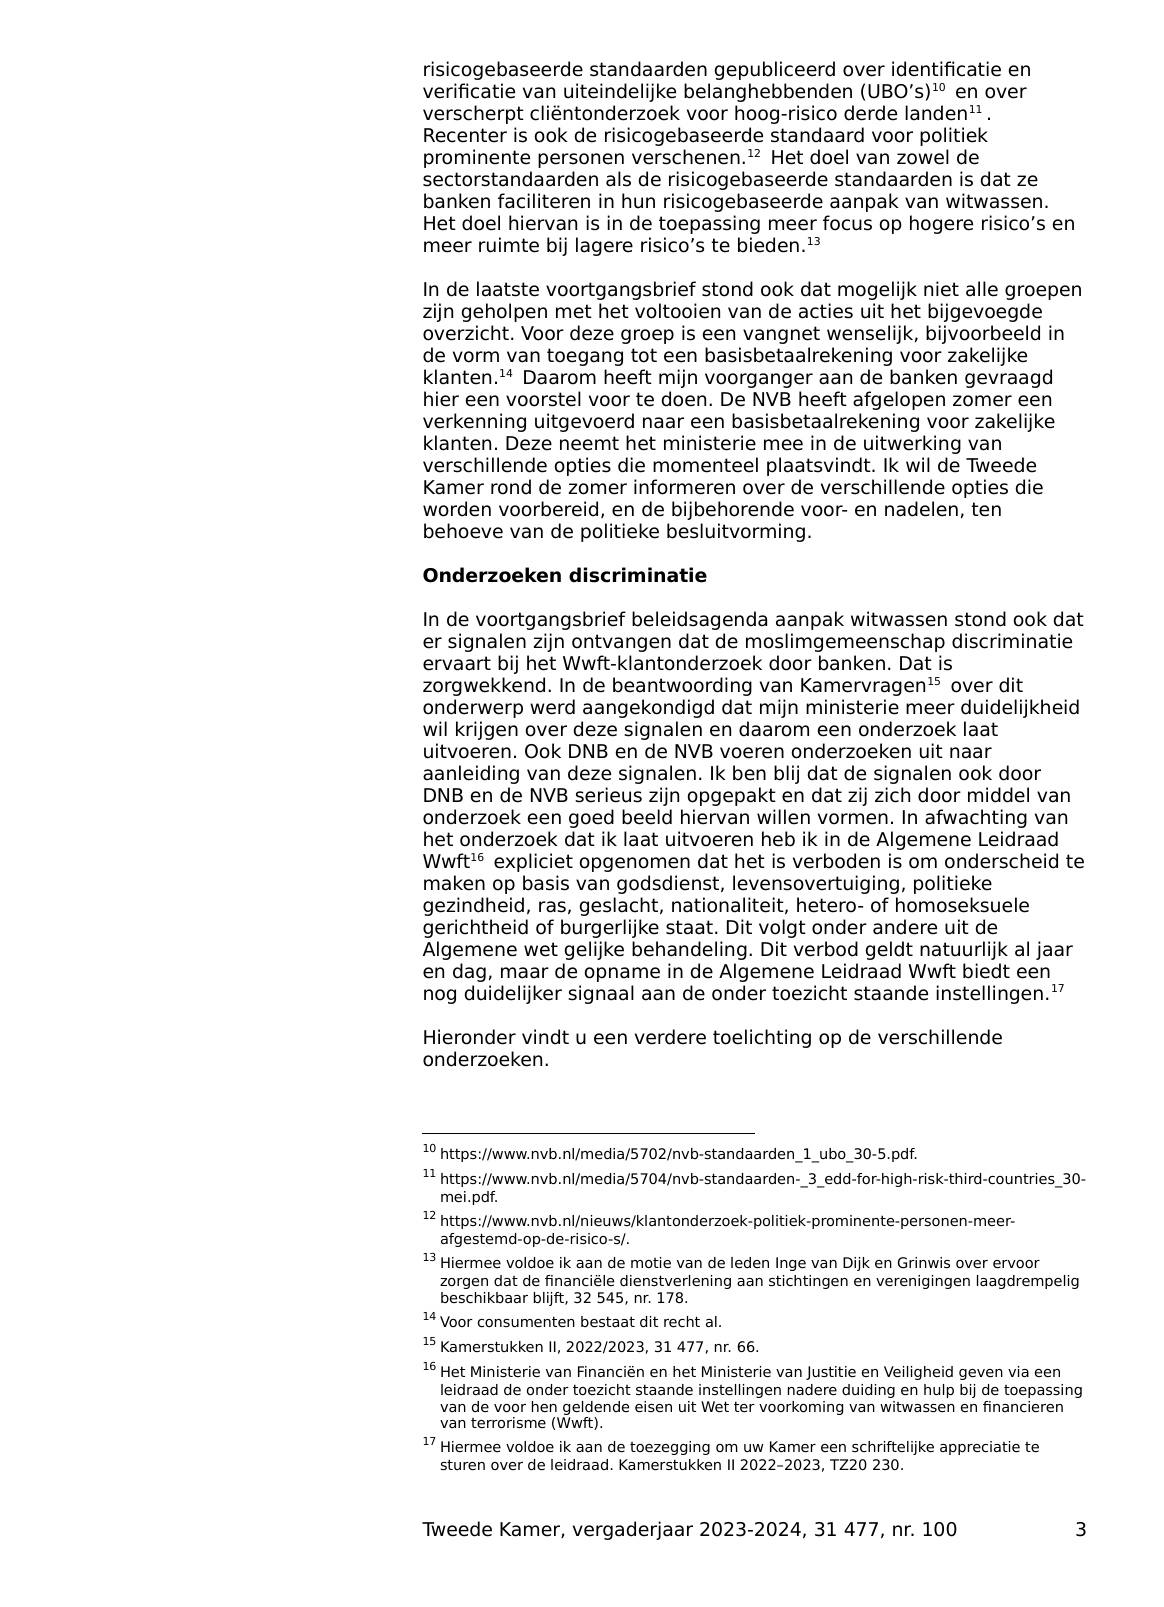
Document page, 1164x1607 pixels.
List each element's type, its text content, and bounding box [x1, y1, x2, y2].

text Het Ministerie van Financiën en het Ministerie van Justitie en Veiligheid geven via een leidraad de onder toezicht staande instellingen nadere duiding en hulp bij de toepassing van de voor hen geldende eisen uit Wet ter voorkoming van witwassen en financieren van terrorisme (Wwft). [422, 1360, 1087, 1432]
text https://www.nvb.nl/media/5704/nvb-standaarden-_3_edd-for-high-risk-third-countries_30-mei.pdf. [422, 1167, 1087, 1206]
text https://www.nvb.nl/media/5702/nvb-standaarden_1_ubo_30-5.pdf. [422, 1142, 1087, 1164]
text Hiermee voldoe ik aan de toezegging om uw Kamer een schriftelijke appreciatie te sturen over de leidraad. Kamerstukken II 2022–2023, TZ20 230. [422, 1435, 1087, 1474]
text Recenter is ook de risicogebaseerde standaard voor politiek prominente personen verschenen. Het doel van zowel de sectorstandaarden als de risicogebaseerde standaarden is dat ze banken faciliteren in hun risicogebaseerde aanpak van witwassen. Het doel hiervan is in de toepassing meer focus op hogere risico’s en meer ruimte bij lagere risico’s te bieden. [422, 125, 1087, 257]
text risicogebaseerde standaarden gepubliceerd over identificatie en verificatie van uiteindelijke belanghebbenden (UBO’s) en over verscherpt cliëntonderzoek voor hoog-risico derde landen. [422, 59, 1087, 125]
text In de laatste voortgangsbrief stond ook dat mogelijk niet alle groepen zijn geholpen met het voltooien van de acties uit het bijgevoegde overzicht. Voor deze groep is een vangnet wenselijk, bijvoorbeeld in de vorm van toegang tot een basisbetaalrekening voor zakelijke klanten. Daarom heeft mijn voorganger aan de banken gevraagd hier een voorstel voor te doen. De NVB heeft afgelopen zomer een verkenning uitgevoerd naar een basisbetaalrekening voor zakelijke klanten. Deze neemt het ministerie mee in de uitwerking van verschillende opties die momenteel plaatsvindt. Ik wil de Tweede Kamer rond de zomer informeren over de verschillende opties die worden voorbereid, en de bijbehorende voor- en nadelen, ten behoeve van de politieke besluitvorming. [422, 279, 1087, 543]
text Voor consumenten bestaat dit recht al. [422, 1310, 1087, 1332]
text Hieronder vindt u een verdere toelichting op de verschillende onderzoeken. [422, 1027, 1087, 1071]
text https://www.nvb.nl/nieuws/klantonderzoek-politiek-prominente-personen-meer-afgestemd-op-de-risico-s/. [422, 1209, 1087, 1248]
text Hiermee voldoe ik aan de motie van de leden Inge van Dijk en Grinwis over ervoor zorgen dat de financiële dienstverlening aan stichtingen en verenigingen laagdrempelig beschikbaar blijft, 32 545, nr. 178. [422, 1251, 1087, 1307]
text Kamerstukken II, 2022/2023, 31 477, nr. 66. [422, 1335, 1087, 1357]
text In de voortgangsbrief beleidsagenda aanpak witwassen stond ook dat er signalen zijn ontvangen dat de moslimgemeenschap discriminatie ervaart bij het Wwft-klantonderzoek door banken. Dat is zorgwekkend. In de beantwoording van Kamervragen over dit onderwerp werd aangekondigd dat mijn ministerie meer duidelijkheid wil krijgen over deze signalen en daarom een onderzoek laat uitvoeren. Ook DNB en de NVB voeren onderzoeken uit naar aanleiding van deze signalen. Ik ben blij dat de signalen ook door DNB en de NVB serieus zijn opgepakt en dat zij zich door middel van onderzoek een goed beeld hiervan willen vormen. In afwachting van het onderzoek dat ik laat uitvoeren heb ik in de Algemene Leidraad Wwft expliciet opgenomen dat het is verboden is om onderscheid te maken op basis van godsdienst, levensovertuiging, politieke gezindheid, ras, geslacht, nationaliteit, hetero- of homoseksuele gerichtheid of burgerlijke staat. Dit volgt onder andere uit de Algemene wet gelijke behandeling. Dit verbod geldt natuurlijk al jaar en dag, maar de opname in de Algemene Leidraad Wwft biedt een nog duidelijker signaal aan de onder toezicht staande instellingen. [422, 609, 1087, 1005]
subtitle Onderzoeken discriminatie [422, 565, 1087, 587]
